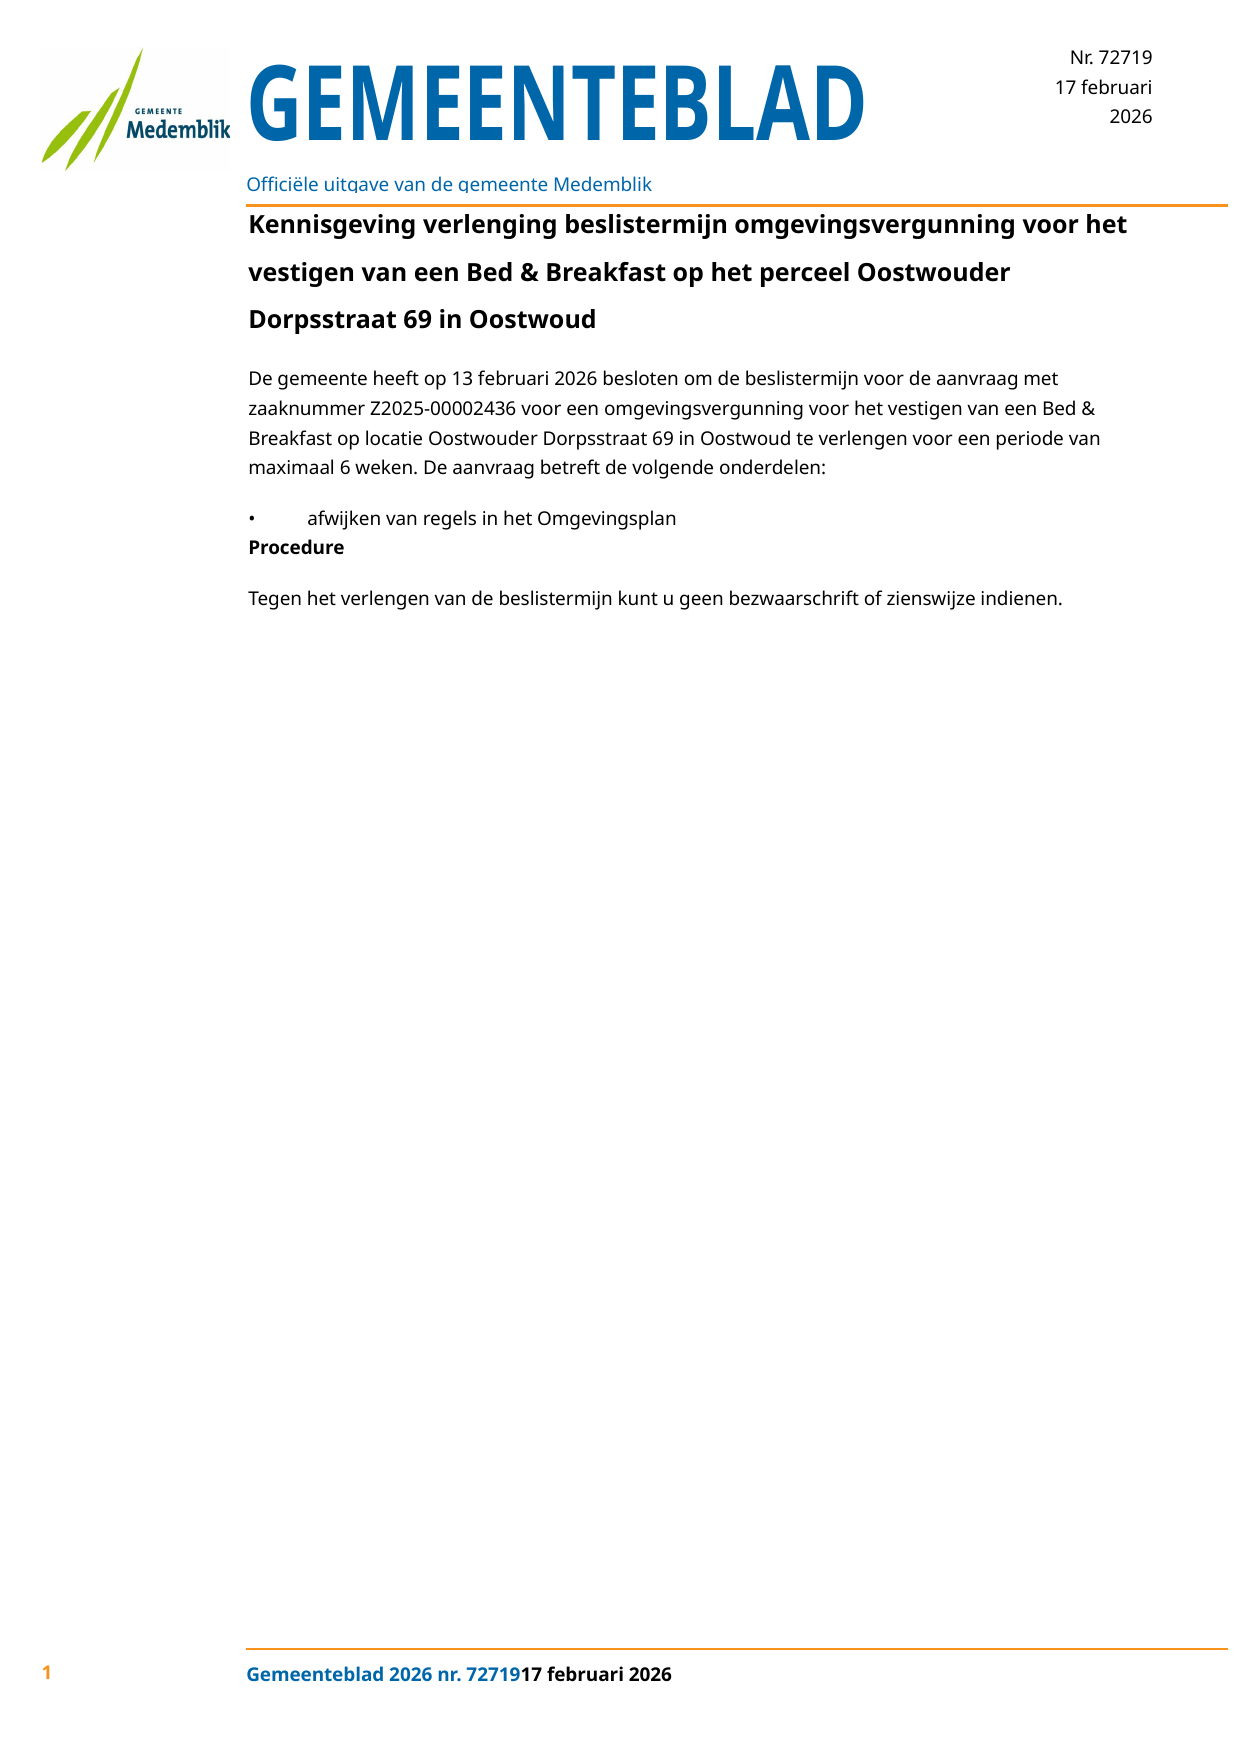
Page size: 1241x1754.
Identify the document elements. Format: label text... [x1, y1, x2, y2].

text Procedure [248, 534, 1152, 560]
list afwijken van regels in het Omgevingsplan [248, 505, 1152, 530]
text De gemeente heeft op 13 februari 2026 besloten om de beslistermijn voor de aanvraag met zaaknummer Z2025-00002436 voor een omgevingsvergunning voor het vestigen van een Bed & Breakfast op locatie Oostwouder Dorpsstraat 69 in Oostwoud te verlengen voor een periode van maximaal 6 weken. De aanvraag betreft de volgende onderdelen: [248, 366, 1152, 480]
picture [41, 47, 231, 172]
text Kennisgeving verlenging beslistermijn omgevingsvergunning voor het vestigen van een Bed & Breakfast op het perceel Oostwouder Dorpsstraat 69 in Oostwoud [248, 207, 1152, 336]
text Tegen het verlengen van de beslistermijn kunt u geen bezwaarschrift of zienswijze indienen. [248, 585, 1152, 610]
